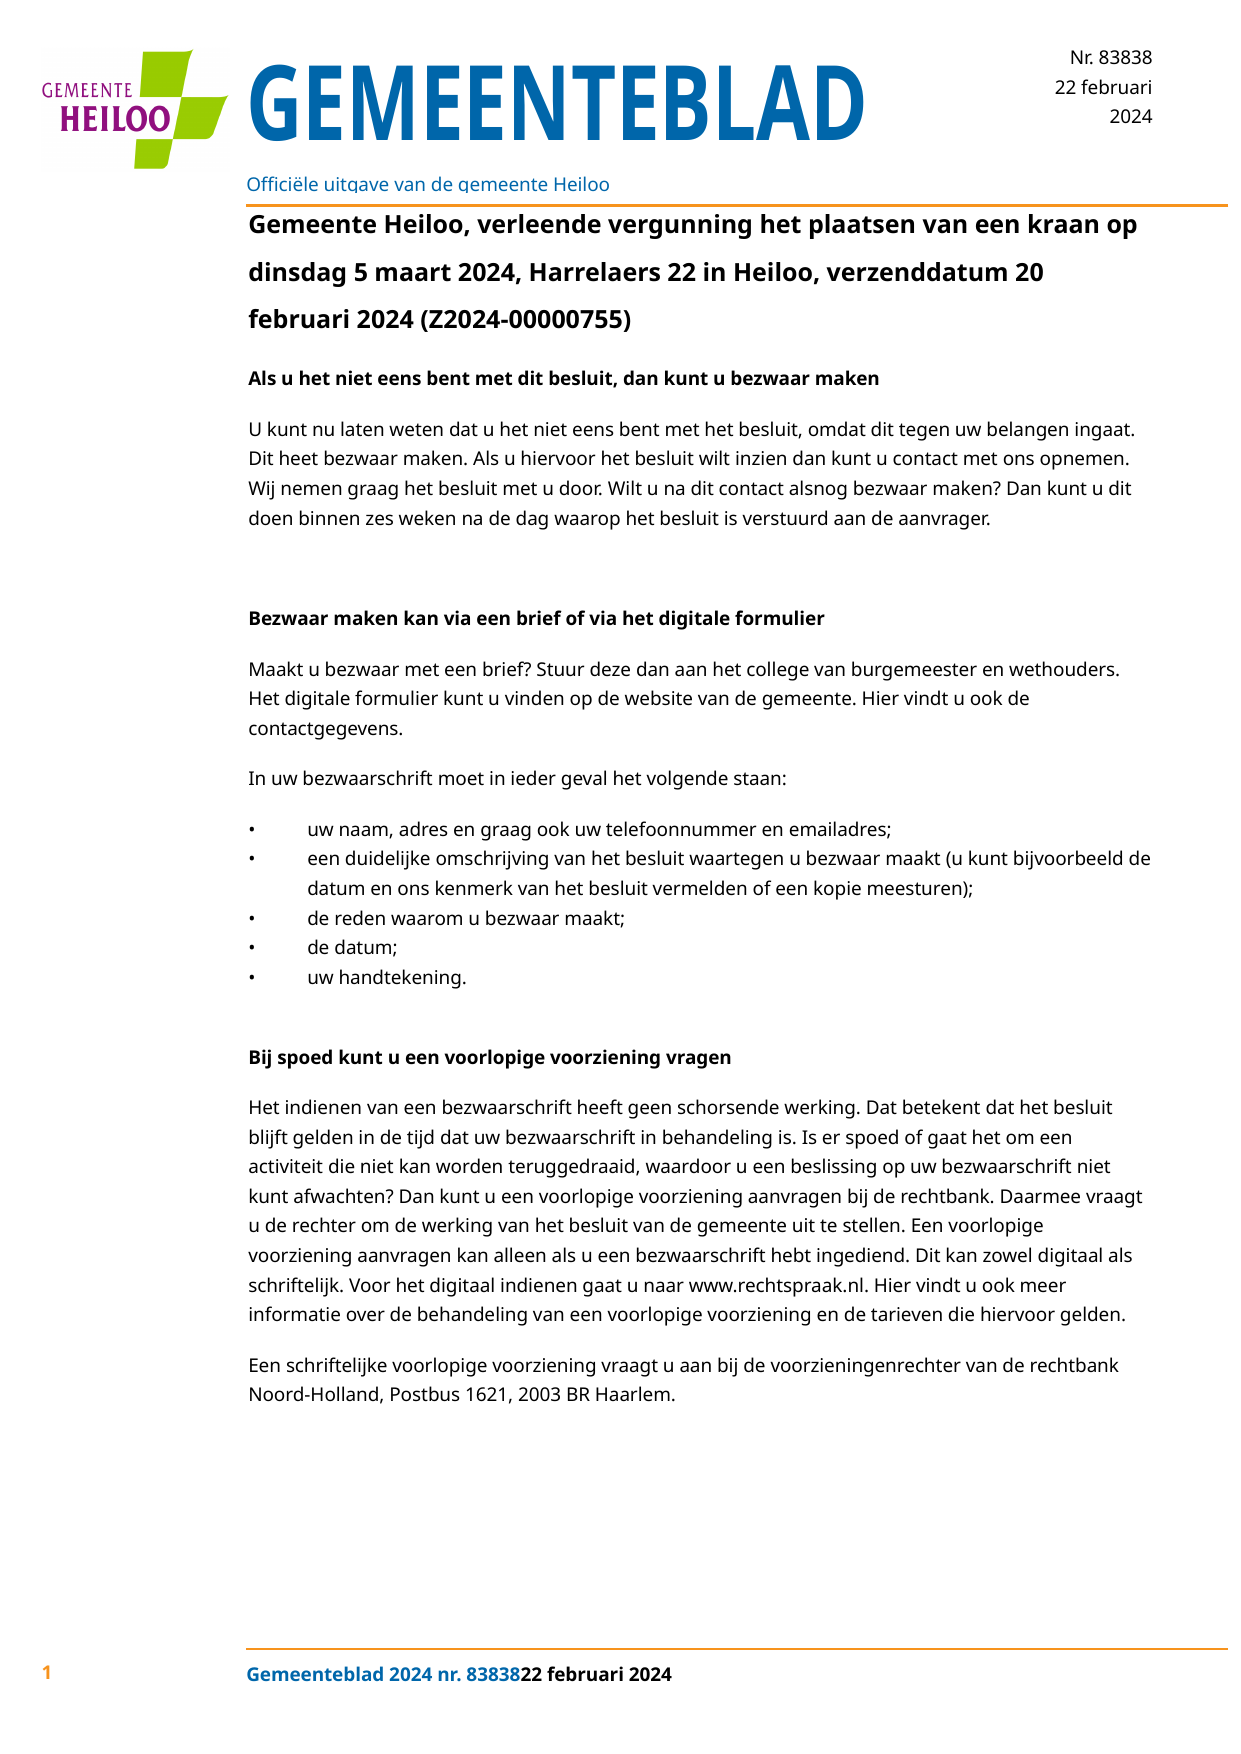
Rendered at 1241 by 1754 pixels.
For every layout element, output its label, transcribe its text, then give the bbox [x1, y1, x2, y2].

text Maakt u bezwaar met een brief? Stuur deze dan aan het college van burgemeester en wethouders. Het digitale formulier kunt u vinden op de website van de gemeente. Hier vindt u ook de contactgegevens. [248, 656, 1152, 741]
text Bezwaar maken kan via een brief of via het digitale formulier [248, 606, 1152, 631]
list de datum; [248, 934, 1152, 960]
text Bij spoed kunt u een voorlopige voorziening vragen [248, 1044, 1152, 1069]
text In uw bezwaarschrift moet in ieder geval het volgende staan: [248, 766, 1152, 791]
text U kunt nu laten weten dat u het niet eens bent met het besluit, omdat dit tegen uw belangen ingaat. Dit heet bezwaar maken. Als u hiervoor het besluit wilt inzien dan kunt u contact met ons opnemen. Wij nemen graag het besluit met u door. Wilt u na dit contact alsnog bezwaar maken? Dan kunt u dit doen binnen zes weken na de dag waarop het besluit is verstuurd aan de aanvrager. [248, 416, 1152, 530]
text Een schriftelijke voorlopige voorziening vraagt u aan bij de voorzieningenrechter van de rechtbank Noord-Holland, Postbus 1621, 2003 BR Haarlem. [248, 1352, 1152, 1407]
text Het indienen van een bezwaarschrift heeft geen schorsende werking. Dat betekent dat het besluit blijft gelden in de tijd dat uw bezwaarschrift in behandeling is. Is er spoed of gaat het om een activiteit die niet kan worden teruggedraaid, waardoor u een beslissing op uw bezwaarschrift niet kunt afwachten? Dan kunt u een voorlopige voorziening aanvragen bij de rechtbank. Daarmee vraagt u de rechter om de werking van het besluit van de gemeente uit te stellen. Een voorlopige voorziening aanvragen kan alleen als u een bezwaarschrift hebt ingediend. Dit kan zowel digitaal als schriftelijk. Voor het digitaal indienen gaat u naar www.rechtspraak.nl. Hier vindt u ook meer informatie over de behandeling van een voorlopige voorziening en de tarieven die hiervoor gelden. [248, 1094, 1152, 1327]
text Gemeente Heiloo, verleende vergunning het plaatsen van een kraan op dinsdag 5 maart 2024, Harrelaers 22 in Heiloo, verzenddatum 20 februari 2024 (Z2024-00000755) [248, 207, 1152, 336]
list een duidelijke omschrijving van het besluit waartegen u bezwaar maakt (u kunt bijvoorbeeld de datum en ons kenmerk van het besluit vermelden of een kopie meesturen); [248, 846, 1152, 901]
picture [41, 47, 231, 172]
list uw naam, adres en graag ook uw telefoonnummer en emailadres; [248, 816, 1152, 842]
text Als u het niet eens bent met dit besluit, dan kunt u bezwaar maken [248, 366, 1152, 391]
list uw handtekening. [248, 964, 1152, 989]
list de reden waarom u bezwaar maakt; [248, 905, 1152, 930]
